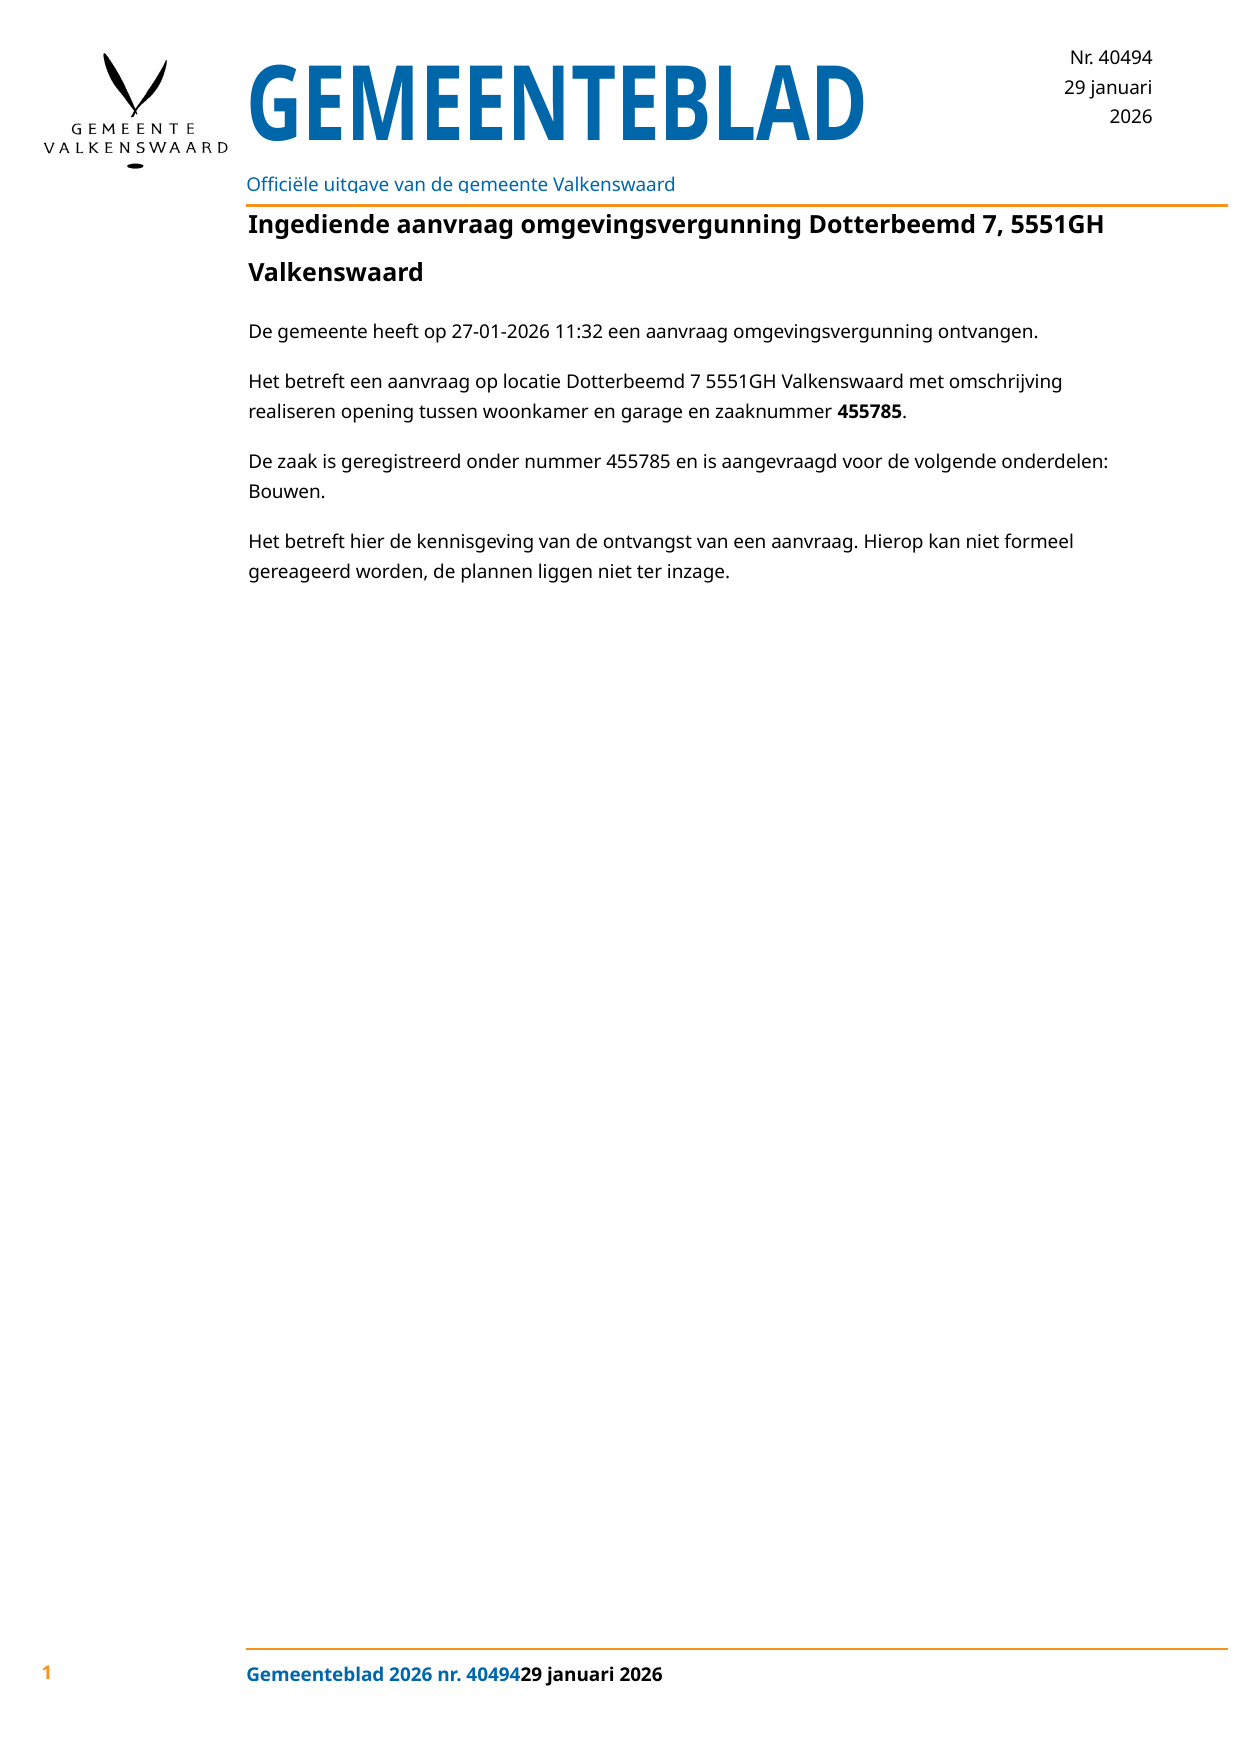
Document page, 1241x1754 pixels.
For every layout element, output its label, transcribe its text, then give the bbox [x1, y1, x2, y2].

text Het betreft hier de kennisgeving van de ontvangst van een aanvraag. Hierop kan niet formeel gereageerd worden, de plannen liggen niet ter inzage. [248, 528, 1152, 584]
text Het betreft een aanvraag op locatie Dotterbeemd 7 5551GH Valkenswaard met omschrijving realiseren opening tussen woonkamer en garage en zaaknummer 455785. [248, 368, 1152, 424]
picture [41, 47, 231, 172]
text De zaak is geregistreerd onder nummer 455785 en is aangevraagd voor de volgende onderdelen: Bouwen. [248, 448, 1152, 504]
text De gemeente heeft op 27-01-2026 11:32 een aanvraag omgevingsvergunning ontvangen. [248, 318, 1152, 344]
text Ingediende aanvraag omgevingsvergunning Dotterbeemd 7, 5551GH Valkenswaard [248, 207, 1152, 288]
